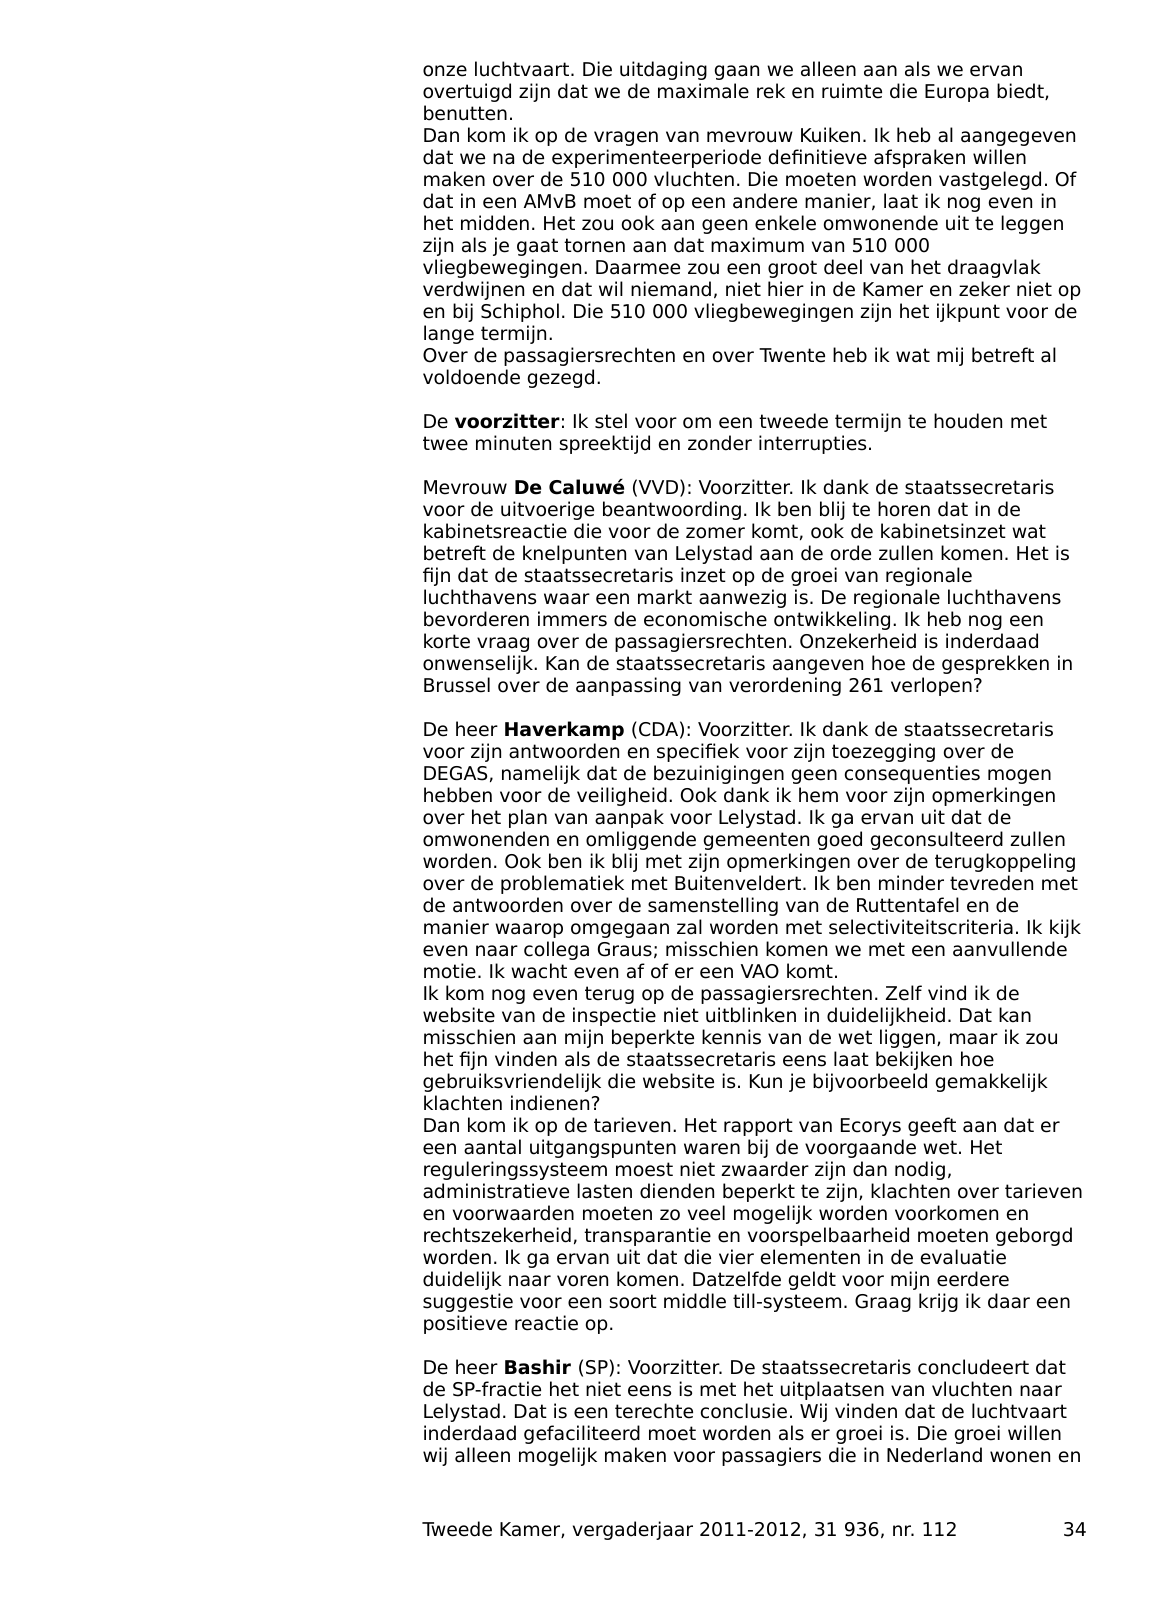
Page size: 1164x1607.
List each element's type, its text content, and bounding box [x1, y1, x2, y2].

text Dan kom ik op de vragen van mevrouw Kuiken. Ik heb al aangegeven dat we na de experimenteerperiode definitieve afspraken willen maken over de 510 000 vluchten. Die moeten worden vastgelegd. Of dat in een AMvB moet of op een andere manier, laat ik nog even in het midden. Het zou ook aan geen enkele omwonende uit te leggen zijn als je gaat tornen aan dat maximum van 510 000 vliegbewegingen. Daarmee zou een groot deel van het draagvlak verdwijnen en dat wil niemand, niet hier in de Kamer en zeker niet op en bij Schiphol. Die 510 000 vliegbewegingen zijn het ijkpunt voor de lange termijn. [422, 125, 1087, 345]
text De voorzitter: Ik stel voor om een tweede termijn te houden met twee minuten spreektijd en zonder interrupties. [422, 411, 1087, 455]
text De heer Haverkamp (CDA): Voorzitter. Ik dank de staatssecretaris voor zijn antwoorden en specifiek voor zijn toezegging over de DEGAS, namelijk dat de bezuinigingen geen consequenties mogen hebben voor de veiligheid. Ook dank ik hem voor zijn opmerkingen over het plan van aanpak voor Lelystad. Ik ga ervan uit dat de omwonenden en omliggende gemeenten goed geconsulteerd zullen worden. Ook ben ik blij met zijn opmerkingen over de terugkoppeling over de problematiek met Buitenveldert. Ik ben minder tevreden met de antwoorden over de samenstelling van de Ruttentafel en de manier waarop omgegaan zal worden met selectiviteitscriteria. Ik kijk even naar collega Graus; misschien komen we met een aanvullende motie. Ik wacht even af of er een VAO komt. [422, 719, 1087, 983]
text Mevrouw De Caluwé (VVD): Voorzitter. Ik dank de staatssecretaris voor de uitvoerige beantwoording. Ik ben blij te horen dat in de kabinetsreactie die voor de zomer komt, ook de kabinetsinzet wat betreft de knelpunten van Lelystad aan de orde zullen komen. Het is fijn dat de staatssecretaris inzet op de groei van regionale luchthavens waar een markt aanwezig is. De regionale luchthavens bevorderen immers de economische ontwikkeling. Ik heb nog een korte vraag over de passagiersrechten. Onzekerheid is inderdaad onwenselijk. Kan de staatssecretaris aangeven hoe de gesprekken in Brussel over de aanpassing van verordening 261 verlopen? [422, 477, 1087, 697]
text De heer Bashir (SP): Voorzitter. De staatssecretaris concludeert dat de SP-fractie het niet eens is met het uitplaatsen van vluchten naar Lelystad. Dat is een terechte conclusie. Wij vinden dat de luchtvaart inderdaad gefaciliteerd moet worden als er groei is. Die groei willen wij alleen mogelijk maken voor passagiers die in Nederland wonen en [422, 1357, 1087, 1467]
text Ik kom nog even terug op de passagiersrechten. Zelf vind ik de website van de inspectie niet uitblinken in duidelijkheid. Dat kan misschien aan mijn beperkte kennis van de wet liggen, maar ik zou het fijn vinden als de staatssecretaris eens laat bekijken hoe gebruiksvriendelijk die website is. Kun je bijvoorbeeld gemakkelijk klachten indienen? [422, 983, 1087, 1115]
text Over de passagiersrechten en over Twente heb ik wat mij betreft al voldoende gezegd. [422, 345, 1087, 389]
text Dan kom ik op de tarieven. Het rapport van Ecorys geeft aan dat er een aantal uitgangspunten waren bij de voorgaande wet. Het reguleringssysteem moest niet zwaarder zijn dan nodig, administratieve lasten dienden beperkt te zijn, klachten over tarieven en voorwaarden moeten zo veel mogelijk worden voorkomen en rechtszekerheid, transparantie en voorspelbaarheid moeten geborgd worden. Ik ga ervan uit dat die vier elementen in de evaluatie duidelijk naar voren komen. Datzelfde geldt voor mijn eerdere suggestie voor een soort middle till-systeem. Graag krijg ik daar een positieve reactie op. [422, 1115, 1087, 1334]
text onze luchtvaart. Die uitdaging gaan we alleen aan als we ervan overtuigd zijn dat we de maximale rek en ruimte die Europa biedt, benutten. [422, 59, 1087, 125]
